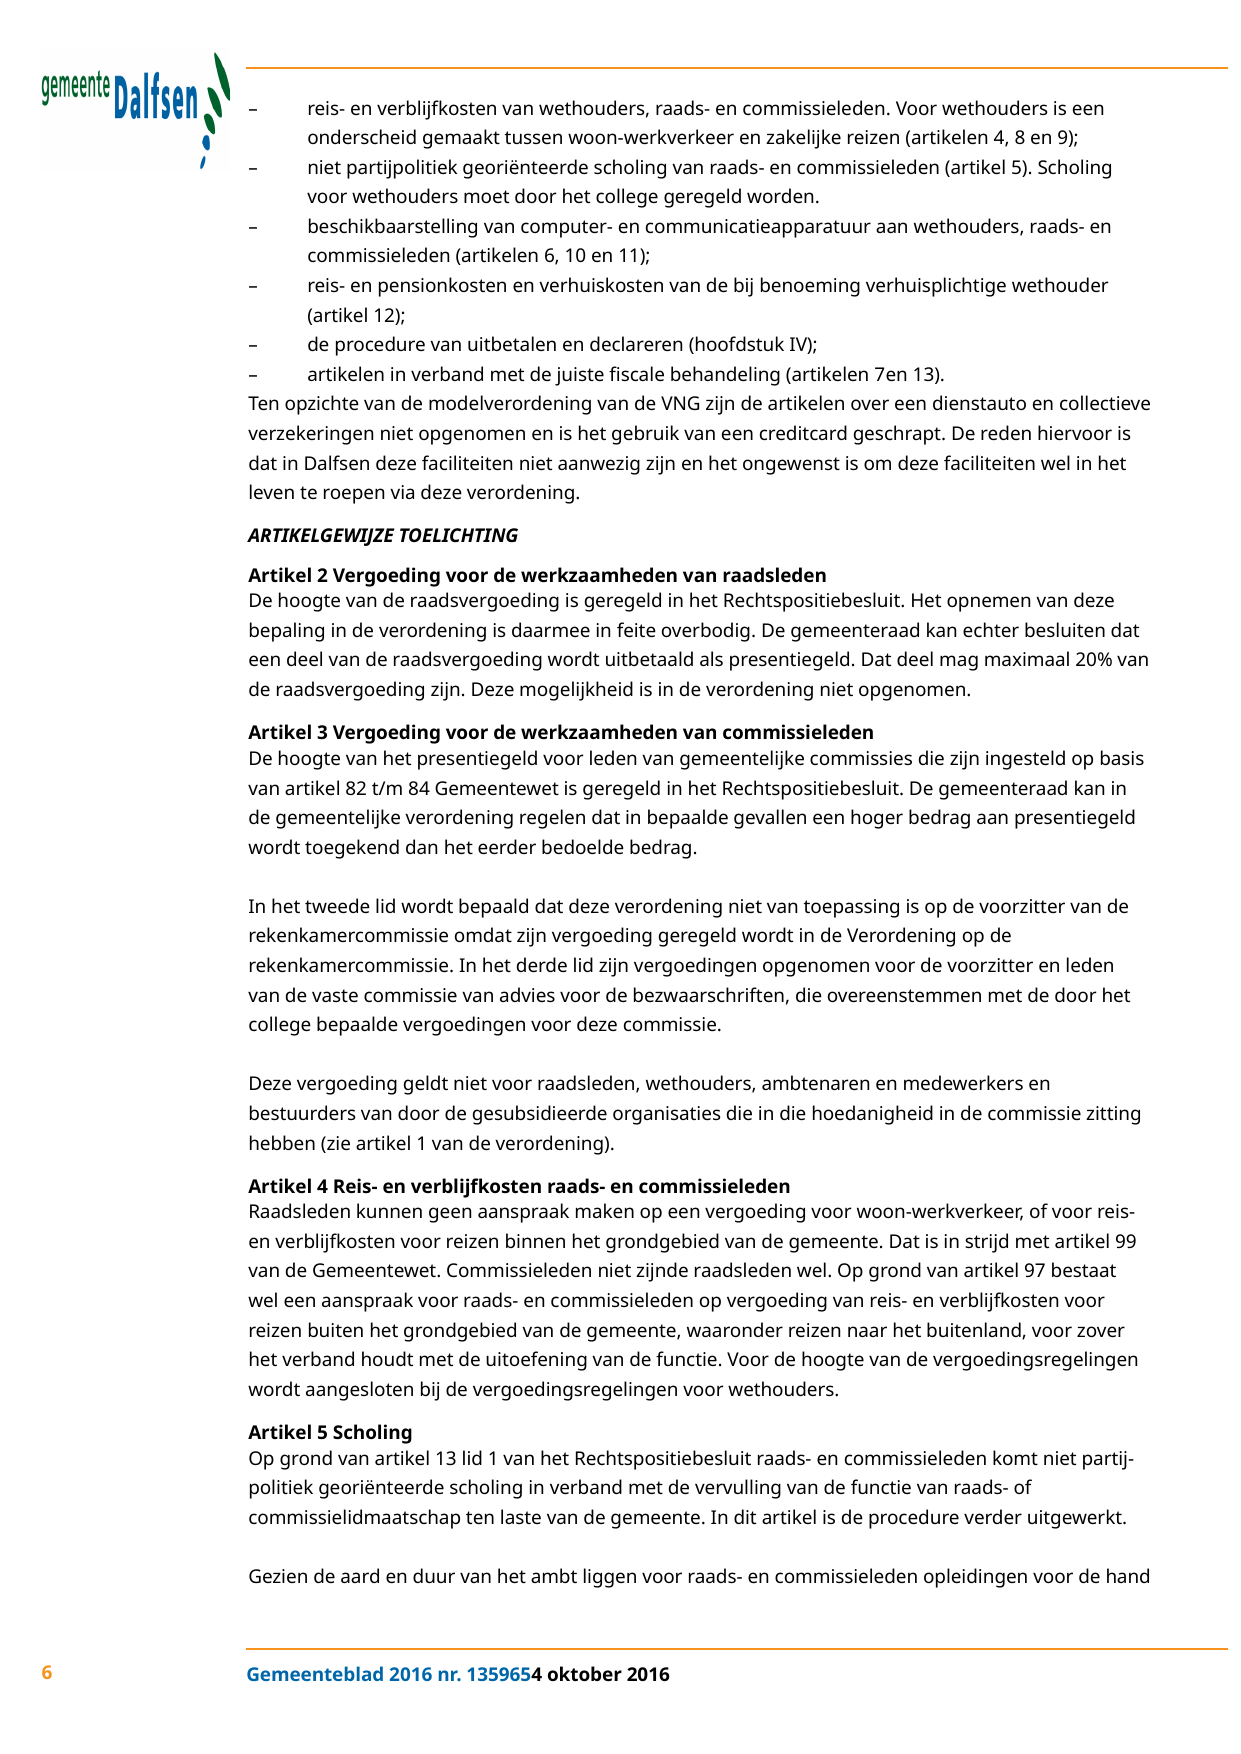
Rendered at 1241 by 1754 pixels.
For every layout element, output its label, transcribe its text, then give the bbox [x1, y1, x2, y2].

text Artikel 4 Reis- en verblijfkosten raads- en commissieleden [248, 1173, 1152, 1198]
picture [41, 47, 231, 172]
text Gezien de aard en duur van het ambt liggen voor raads- en commissieleden opleidingen voor de hand [248, 1563, 1152, 1589]
text ARTIKELGEWIJZE TOELICHTING [248, 522, 1152, 548]
text De hoogte van de raadsvergoeding is geregeld in het Rechtspositiebesluit. Het opnemen van deze bepaling in de verordening is daarmee in feite overbodig. De gemeenteraad kan echter besluiten dat een deel van de raadsvergoeding wordt uitbetaald als presentiegeld. Dat deel mag maximaal 20% van de raadsvergoeding zijn. Deze mogelijkheid is in de verordening niet opgenomen. [248, 587, 1152, 702]
text Deze vergoeding geldt niet voor raadsleden, wethouders, ambtenaren en medewerkers en bestuurders van door de gesubsidieerde organisaties die in die hoedanigheid in de commissie zitting hebben (zie artikel 1 van de verordening). [248, 1071, 1152, 1155]
list beschikbaarstelling van computer- en communicatieapparatuur aan wethouders, raads- en commissieleden (artikelen 6, 10 en 11); [248, 213, 1152, 268]
text In het tweede lid wordt bepaald dat deze verordening niet van toepassing is op de voorzitter van de rekenkamercommissie omdat zijn vergoeding geregeld wordt in de Verordening op de rekenkamercommissie. In het derde lid zijn vergoedingen opgenomen voor de voorzitter en leden van de vaste commissie van advies voor de bezwaarschriften, die overeenstemmen met de door het college bepaalde vergoedingen voor deze commissie. [248, 893, 1152, 1037]
text Artikel 5 Scholing [248, 1419, 1152, 1445]
text Ten opzichte van de modelverordening van de VNG zijn de artikelen over een dienstauto en collectieve verzekeringen niet opgenomen en is het gebruik van een creditcard geschrapt. De reden hiervoor is dat in Dalfsen deze faciliteiten niet aanwezig zijn en het ongewenst is om deze faciliteiten wel in het leven te roepen via deze verordening. [248, 391, 1152, 505]
text Op grond van artikel 13 lid 1 van het Rechtspositiebesluit raads- en commissieleden komt niet partij-politiek georiënteerde scholing in verband met de vervulling van de functie van raads- of commissielidmaatschap ten laste van de gemeente. In dit artikel is de procedure verder uitgewerkt. [248, 1445, 1152, 1530]
list de procedure van uitbetalen en declareren (hoofdstuk IV); [248, 331, 1152, 357]
text Raadsleden kunnen geen aanspraak maken op een vergoeding voor woon-werkverkeer, of voor reis- en verblijfkosten voor reizen binnen het grondgebied van de gemeente. Dat is in strijd met artikel 99 van de Gemeentewet. Commissieleden niet zijnde raadsleden wel. Op grond van artikel 97 bestaat wel een aanspraak voor raads- en commissieleden op vergoeding van reis- en verblijfkosten voor reizen buiten het grondgebied van de gemeente, waaronder reizen naar het buitenland, voor zover het verband houdt met de uitoefening van de functie. Voor de hoogte van de vergoedingsregelingen wordt aangesloten bij de vergoedingsregelingen voor wethouders. [248, 1198, 1152, 1402]
list reis- en pensionkosten en verhuiskosten van de bij benoeming verhuisplichtige wethouder (artikel 12); [248, 272, 1152, 328]
list niet partijpolitiek georiënteerde scholing van raads- en commissieleden (artikel 5). Scholing voor wethouders moet door het college geregeld worden. [248, 154, 1152, 209]
text Artikel 3 Vergoeding voor de werkzaamheden van commissieleden [248, 719, 1152, 745]
text De hoogte van het presentiegeld voor leden van gemeentelijke commissies die zijn ingesteld op basis van artikel 82 t/m 84 Gemeentewet is geregeld in het Rechtspositiebesluit. De gemeenteraad kan in de gemeentelijke verordening regelen dat in bepaalde gevallen een hoger bedrag aan presentiegeld wordt toegekend dan het eerder bedoelde bedrag. [248, 745, 1152, 859]
list artikelen in verband met de juiste fiscale behandeling (artikelen 7en 13). [248, 361, 1152, 387]
text Artikel 2 Vergoeding voor de werkzaamheden van raadsleden [248, 562, 1152, 587]
list reis- en verblijfkosten van wethouders, raads- en commissieleden. Voor wethouders is een onderscheid gemaakt tussen woon-werkverkeer en zakelijke reizen (artikelen 4, 8 en 9); [248, 95, 1152, 150]
